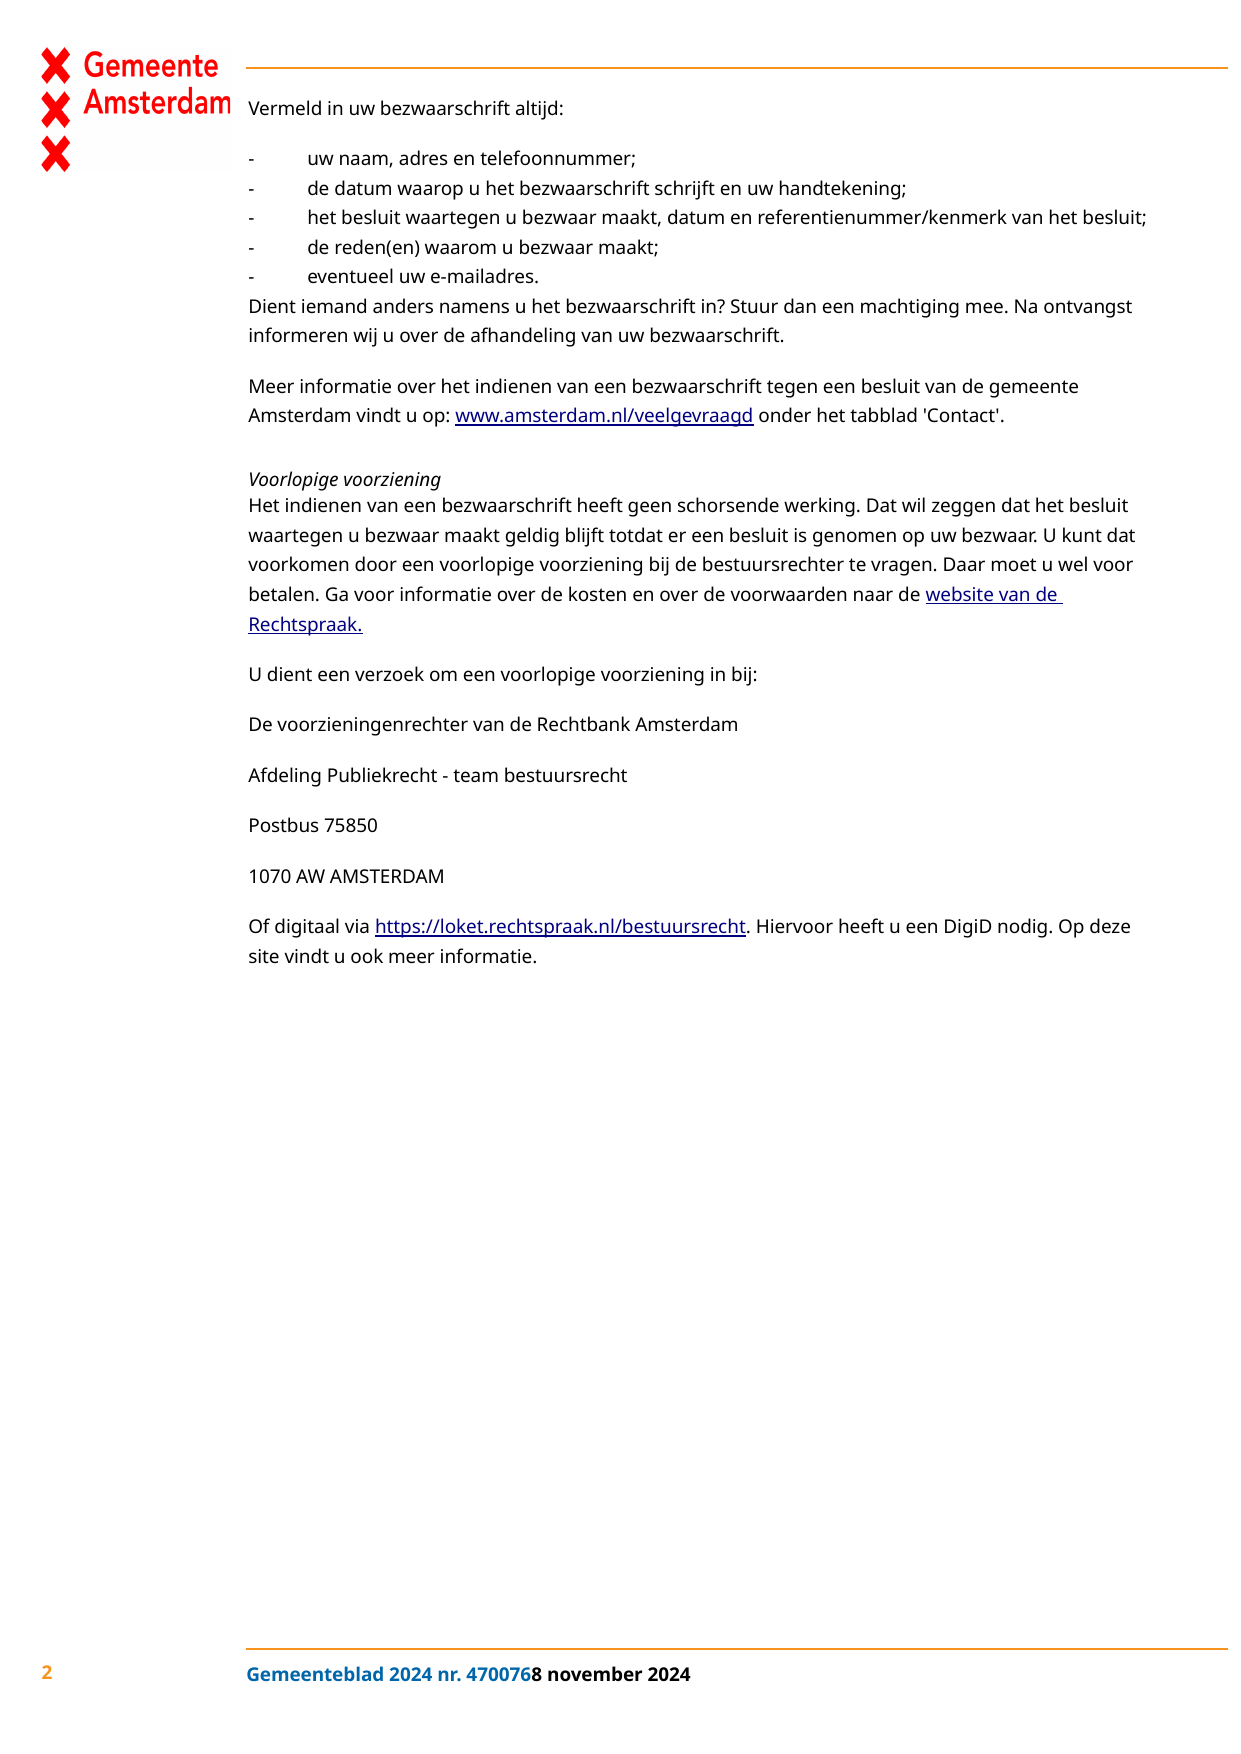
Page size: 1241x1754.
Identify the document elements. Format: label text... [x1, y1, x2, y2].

text Voorlopige voorziening [248, 467, 1152, 492]
list het besluit waartegen u bezwaar maakt, datum en referentienummer/kenmerk van het besluit; [248, 204, 1152, 230]
text Het indienen van een bezwaarschrift heeft geen schorsende werking. Dat wil zeggen dat het besluit waartegen u bezwaar maakt geldig blijft totdat er een besluit is genomen op uw bezwaar. U kunt dat voorkomen door een voorlopige voorziening bij de bestuursrechter te vragen. Daar moet u wel voor betalen. Ga voor informatie over de kosten en over de voorwaarden naar de website van de Rechtspraak. [248, 492, 1152, 636]
list de datum waarop u het bezwaarschrift schrijft en uw handtekening; [248, 175, 1152, 201]
text Vermeld in uw bezwaarschrift altijd: [248, 95, 1152, 121]
list uw naam, adres en telefoonnummer; [248, 145, 1152, 171]
list eventueel uw e-mailadres. [248, 263, 1152, 289]
text Dient iemand anders namens u het bezwaarschrift in? Stuur dan een machtiging mee. Na ontvangst informeren wij u over de afhandeling van uw bezwaarschrift. [248, 293, 1152, 348]
text 1070 AW AMSTERDAM [248, 863, 1152, 888]
text Of digitaal via https://loket.rechtspraak.nl/bestuursrecht. Hiervoor heeft u een DigiD nodig. Op deze site vindt u ook meer informatie. [248, 913, 1152, 968]
list de reden(en) waarom u bezwaar maakt; [248, 234, 1152, 260]
text Afdeling Publiekrecht - team bestuursrecht [248, 762, 1152, 788]
text Postbus 75850 [248, 812, 1152, 838]
picture [41, 47, 231, 172]
text U dient een verzoek om een voorlopige voorziening in bij: [248, 661, 1152, 687]
text Meer informatie over het indienen van een bezwaarschrift tegen een besluit van de gemeente Amsterdam vindt u op: www.amsterdam.nl/veelgevraagd onder het tabblad 'Contact'. [248, 373, 1152, 428]
text De voorzieningenrechter van de Rechtbank Amsterdam [248, 712, 1152, 737]
